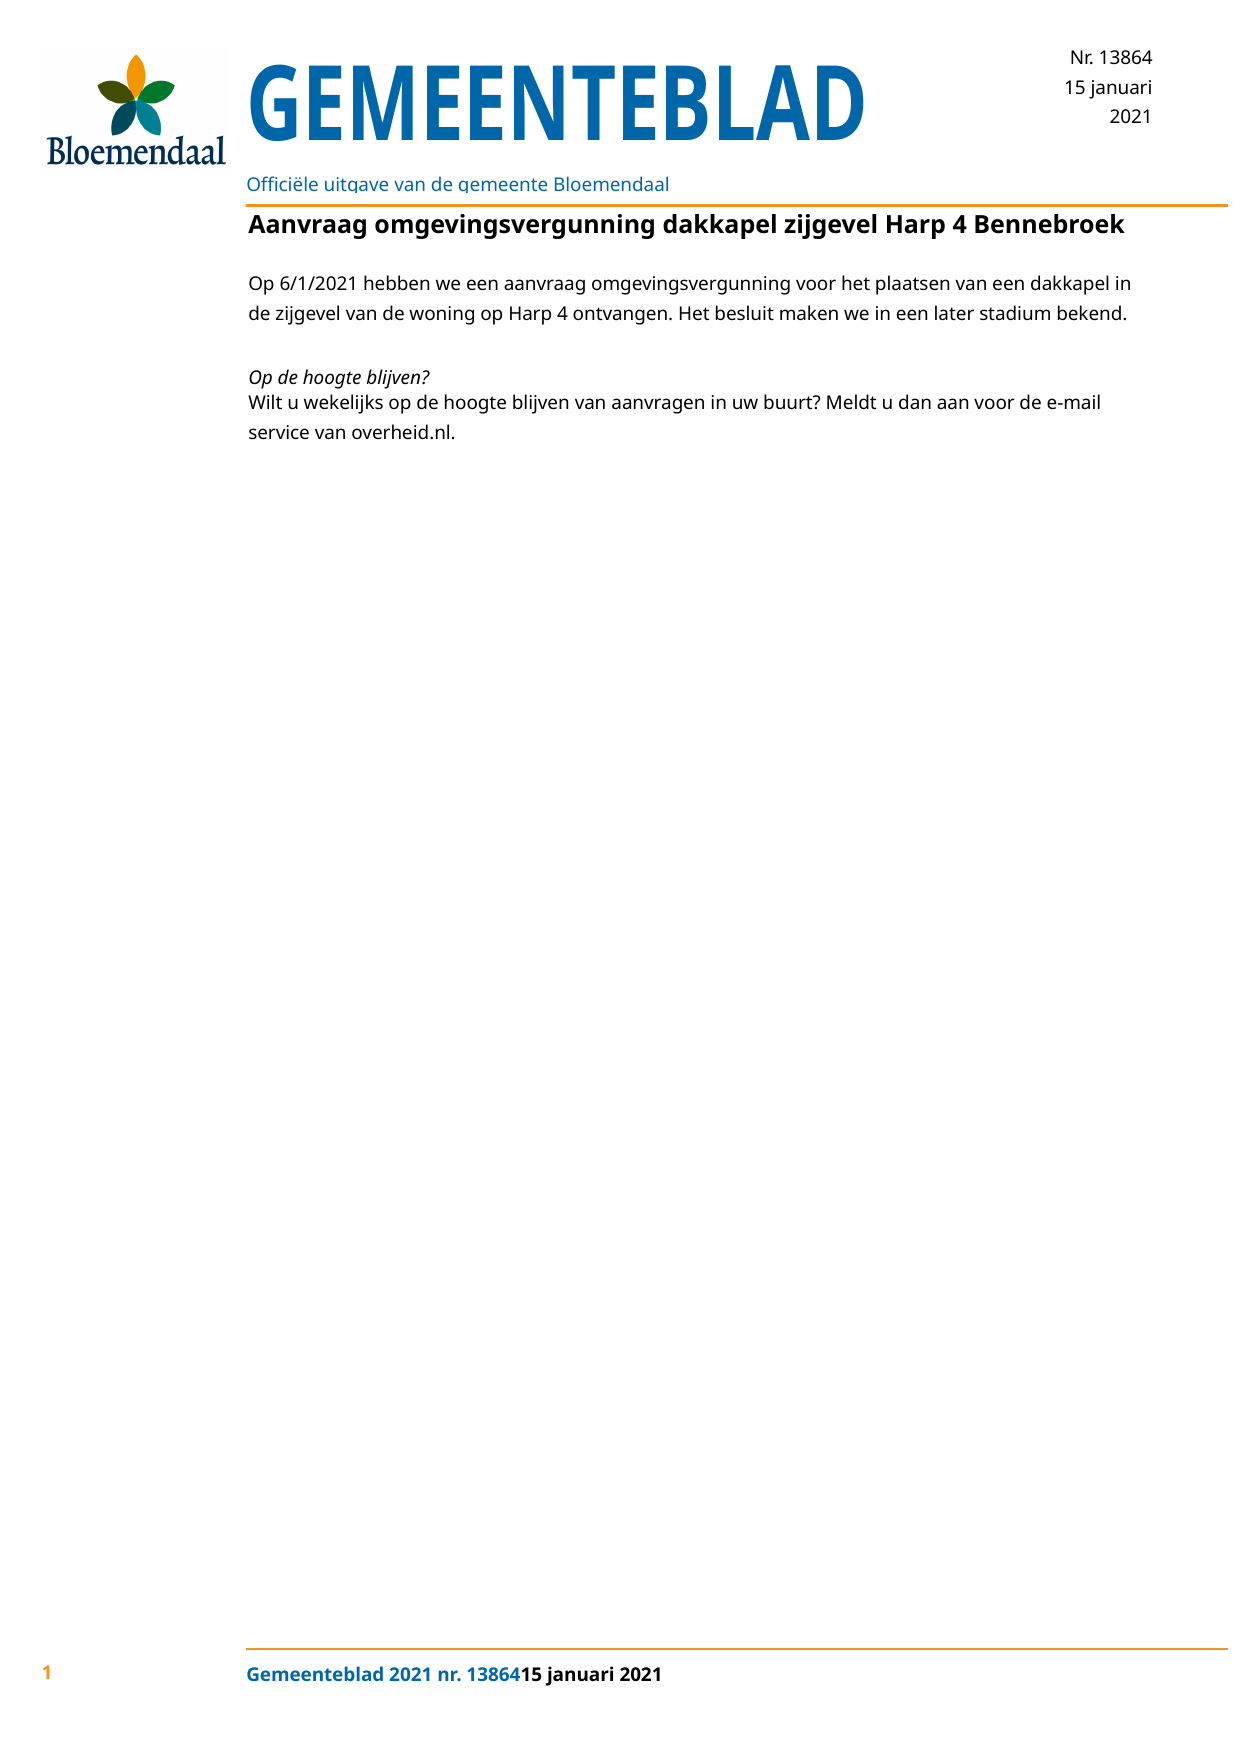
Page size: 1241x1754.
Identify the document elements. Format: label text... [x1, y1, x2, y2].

text Aanvraag omgevingsvergunning dakkapel zijgevel Harp 4 Bennebroek [248, 207, 1152, 241]
text Op de hoogte blijven? [248, 364, 1152, 389]
picture [41, 47, 231, 172]
text Op 6/1/2021 hebben we een aanvraag omgevingsvergunning voor het plaatsen van een dakkapel in de zijgevel van de woning op Harp 4 ontvangen. Het besluit maken we in een later stadium bekend. [248, 270, 1152, 326]
text Wilt u wekelijks op de hoogte blijven van aanvragen in uw buurt? Meldt u dan aan voor de e-mail service van overheid.nl. [248, 389, 1152, 445]
